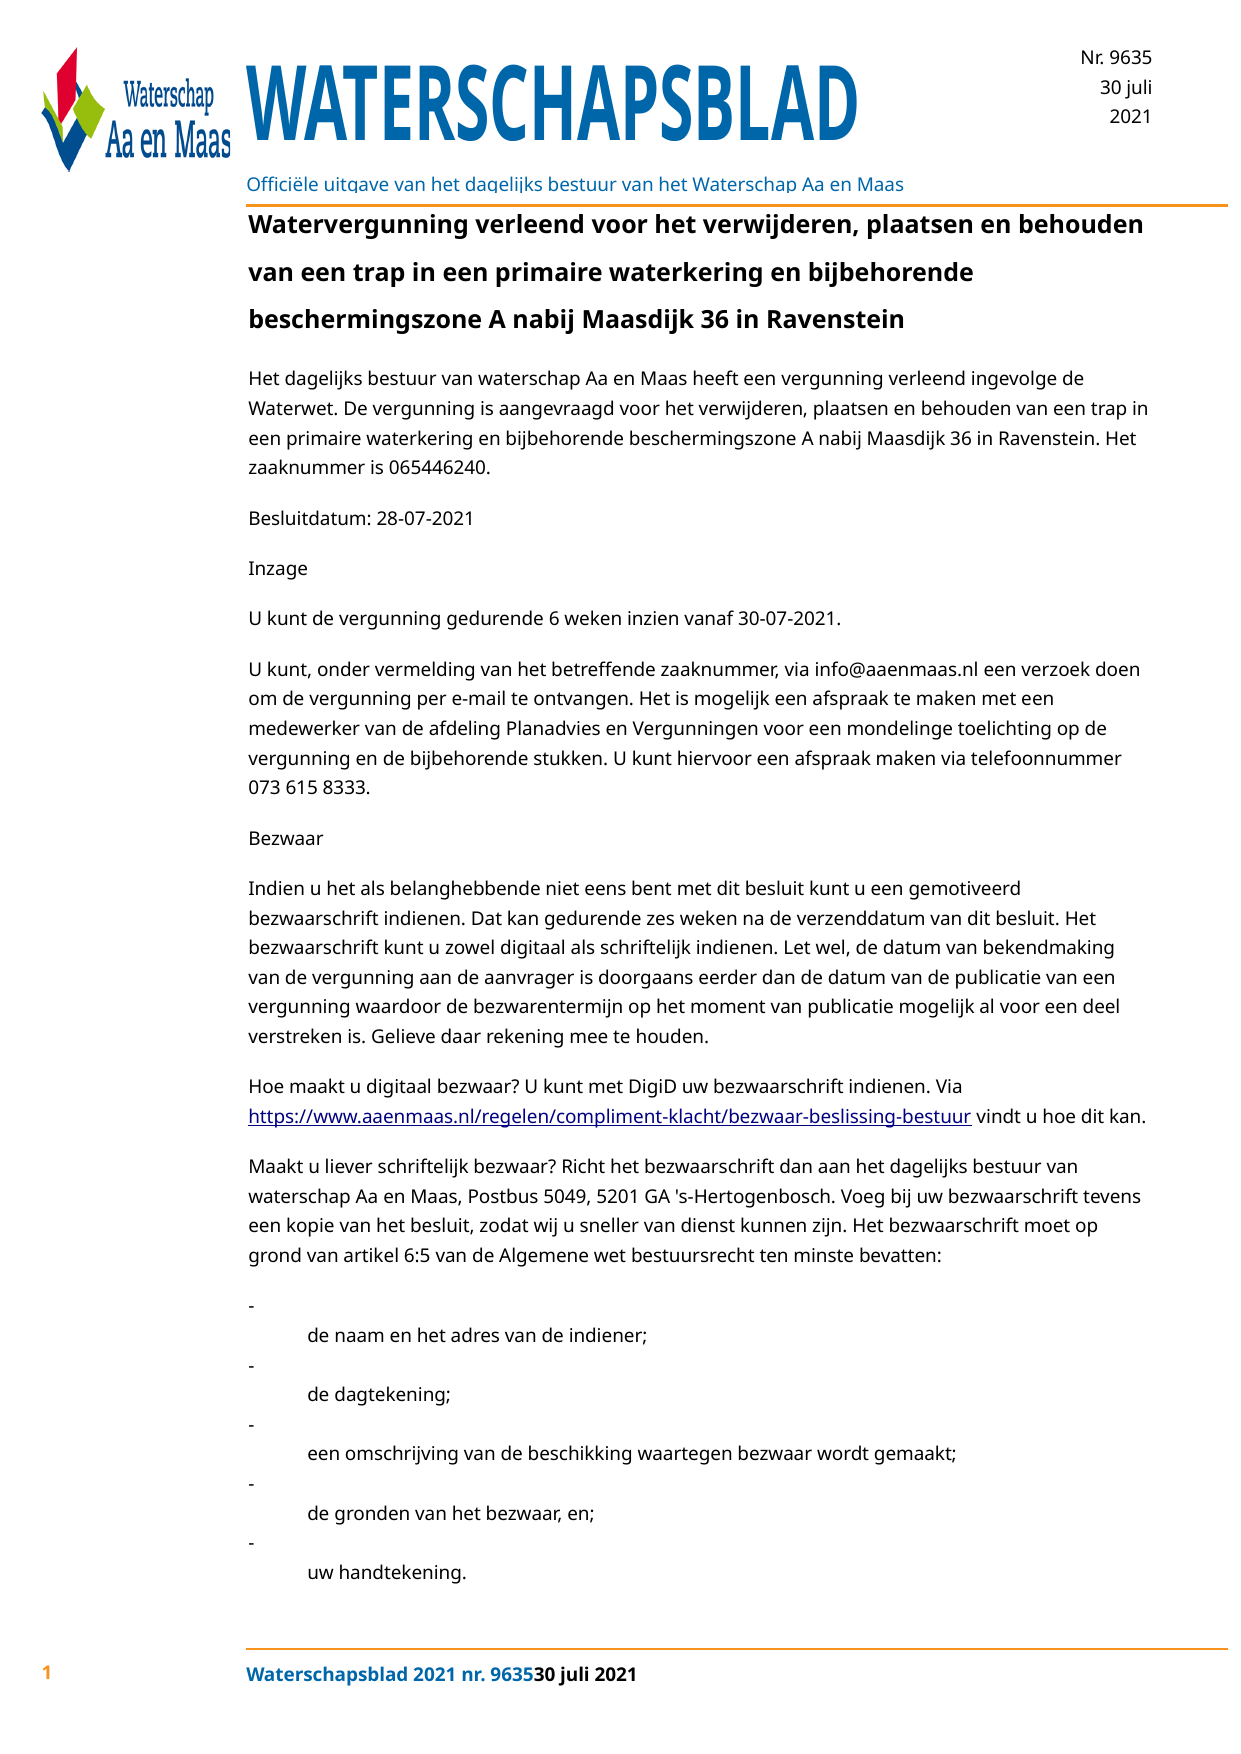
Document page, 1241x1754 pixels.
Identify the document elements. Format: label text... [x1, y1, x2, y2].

text U kunt, onder vermelding van het betreffende zaaknummer, via info@aaenmaas.nl een verzoek doen om de vergunning per e-mail te ontvangen. Het is mogelijk een afspraak te maken met een medewerker van de afdeling Planadvies en Vergunningen voor een mondelinge toelichting op de vergunning en de bijbehorende stukken. U kunt hiervoor een afspraak maken via telefoonnummer 073 615 8333. [248, 656, 1152, 800]
text Inzage [248, 555, 1152, 581]
text Hoe maakt u digitaal bezwaar? U kunt met DigiD uw bezwaarschrift indienen. Via https://www.aaenmaas.nl/regelen/compliment-klacht/bezwaar-beslissing-bestuur vindt u hoe dit kan. [248, 1073, 1152, 1129]
text Het dagelijks bestuur van waterschap Aa en Maas heeft een vergunning verleend ingevolge de Waterwet. De vergunning is aangevraagd voor het verwijderen, plaatsen en behouden van een trap in een primaire waterkering en bijbehorende beschermingszone A nabij Maasdijk 36 in Ravenstein. Het zaaknummer is 065446240. [248, 366, 1152, 480]
text Besluitdatum: 28-07-2021 [248, 505, 1152, 530]
text U kunt de vergunning gedurende 6 weken inzien vanaf 30-07-2021. [248, 606, 1152, 631]
text Maakt u liever schriftelijk bezwaar? Richt het bezwaarschrift dan aan het dagelijks bestuur van waterschap Aa en Maas, Postbus 5049, 5201 GA 's-Hertogenbosch. Voeg bij uw bezwaarschrift tevens een kopie van het besluit, zodat wij u sneller van dienst kunnen zijn. Het bezwaarschrift moet op grond van artikel 6:5 van de Algemene wet bestuursrecht ten minste bevatten: [248, 1153, 1152, 1268]
picture [41, 47, 231, 172]
list de gronden van het bezwaar, en; [248, 1500, 1152, 1525]
text Indien u het als belanghebbende niet eens bent met dit besluit kunt u een gemotiveerd bezwaarschrift indienen. Dat kan gedurende zes weken na de verzenddatum van dit besluit. Het bezwaarschrift kunt u zowel digitaal als schriftelijk indienen. Let wel, de datum van bekendmaking van de vergunning aan de aanvrager is doorgaans eerder dan de datum van de publicatie van een vergunning waardoor de bezwarentermijn op het moment van publicatie mogelijk al voor een deel verstreken is. Gelieve daar rekening mee te houden. [248, 875, 1152, 1049]
text Bezwaar [248, 825, 1152, 850]
text Watervergunning verleend voor het verwijderen, plaatsen en behouden van een trap in een primaire waterkering en bijbehorende beschermingszone A nabij Maasdijk 36 in Ravenstein [248, 207, 1152, 336]
list een omschrijving van de beschikking waartegen bezwaar wordt gemaakt; [248, 1441, 1152, 1466]
list uw handtekening. [248, 1559, 1152, 1584]
list de dagtekening; [248, 1381, 1152, 1407]
list de naam en het adres van de indiener; [248, 1322, 1152, 1348]
